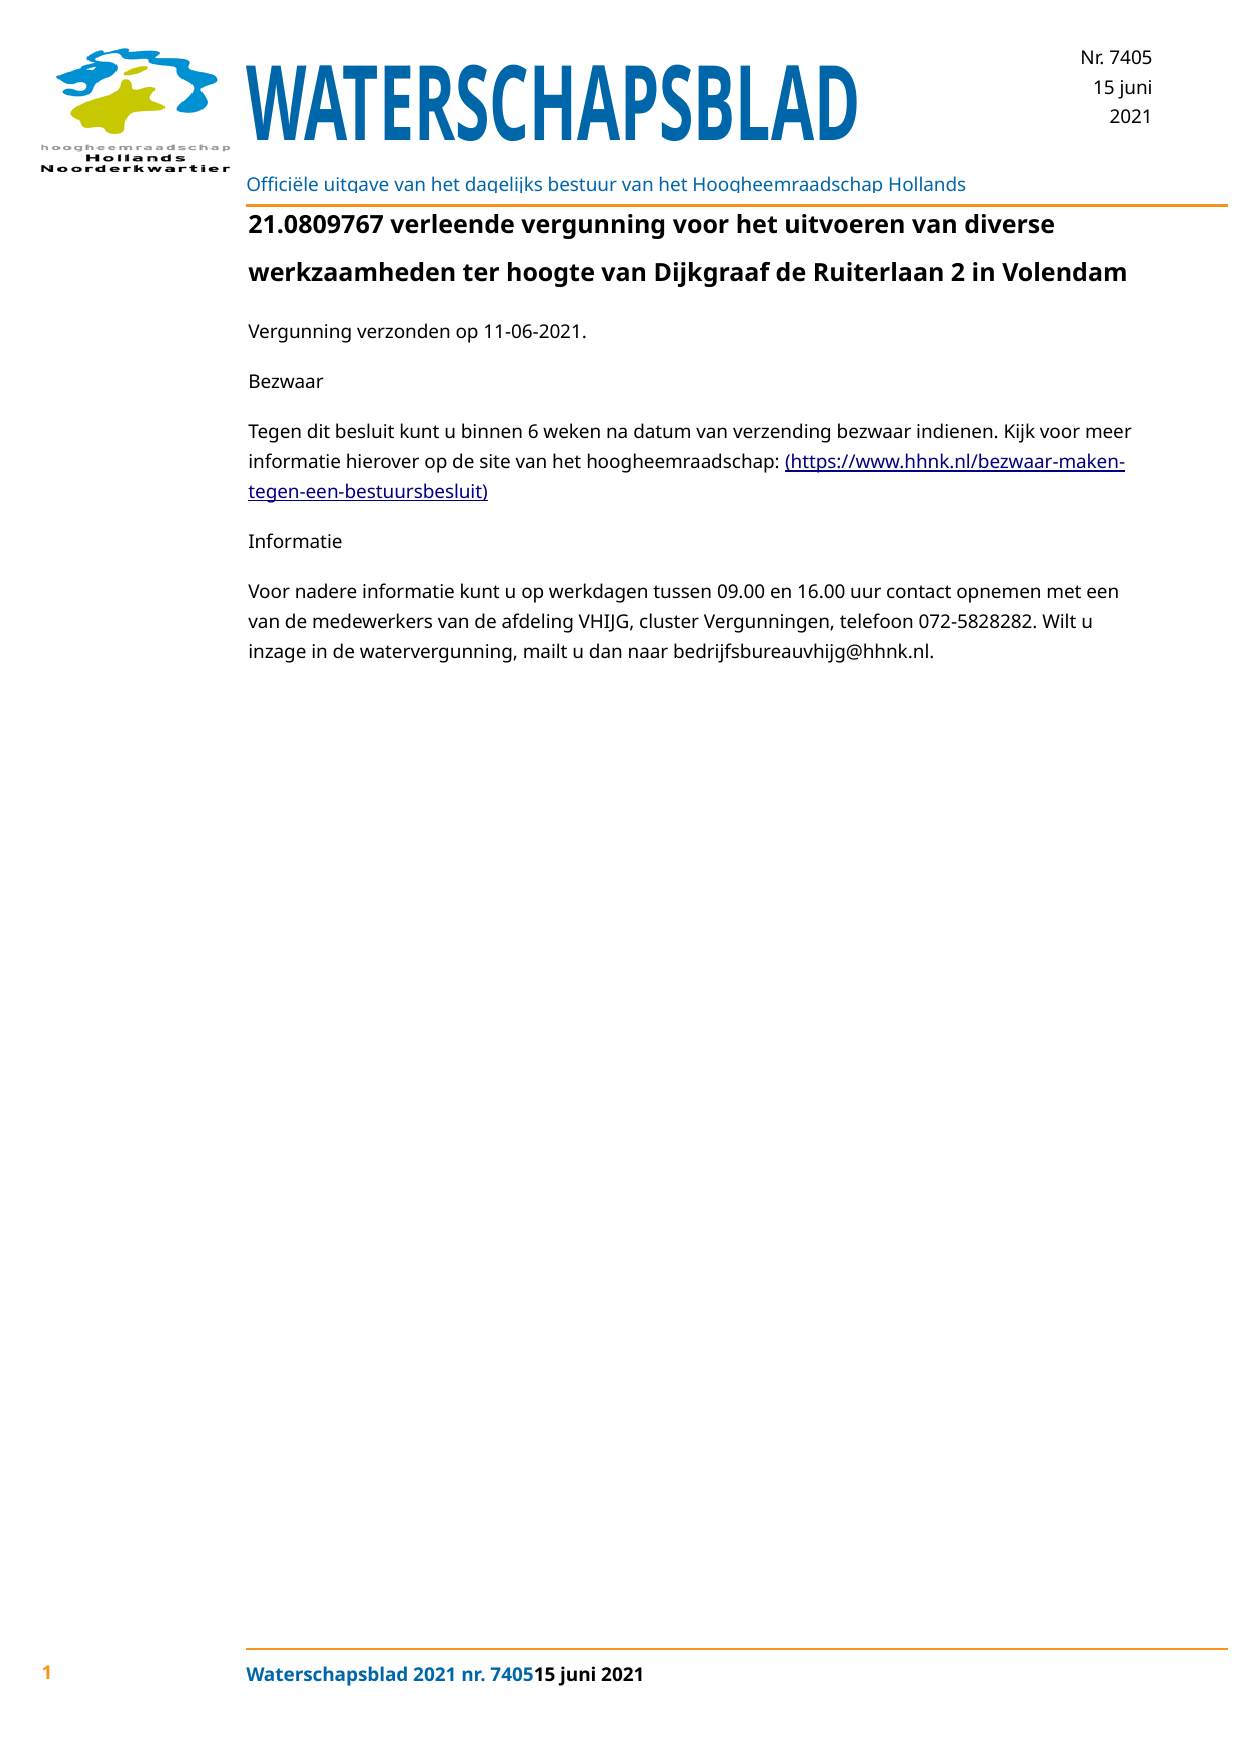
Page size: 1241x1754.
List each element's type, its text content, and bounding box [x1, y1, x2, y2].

text Bezwaar [248, 368, 1152, 394]
picture [41, 47, 231, 172]
text Informatie [248, 528, 1152, 554]
text Tegen dit besluit kunt u binnen 6 weken na datum van verzending bezwaar indienen. Kijk voor meer informatie hierover op de site van het hoogheemraadschap: (https://www.hhnk.nl/bezwaar-maken-tegen-een-bestuursbesluit) [248, 419, 1152, 504]
text Vergunning verzonden op 11-06-2021. [248, 318, 1152, 344]
text Voor nadere informatie kunt u op werkdagen tussen 09.00 en 16.00 uur contact opnemen met een van de medewerkers van de afdeling VHIJG, cluster Vergunningen, telefoon 072-5828282. Wilt u inzage in de watervergunning, mailt u dan naar bedrijfsbureauvhijg@hhnk.nl. [248, 579, 1152, 664]
text 21.0809767 verleende vergunning voor het uitvoeren van diverse werkzaamheden ter hoogte van Dijkgraaf de Ruiterlaan 2 in Volendam [248, 207, 1152, 288]
